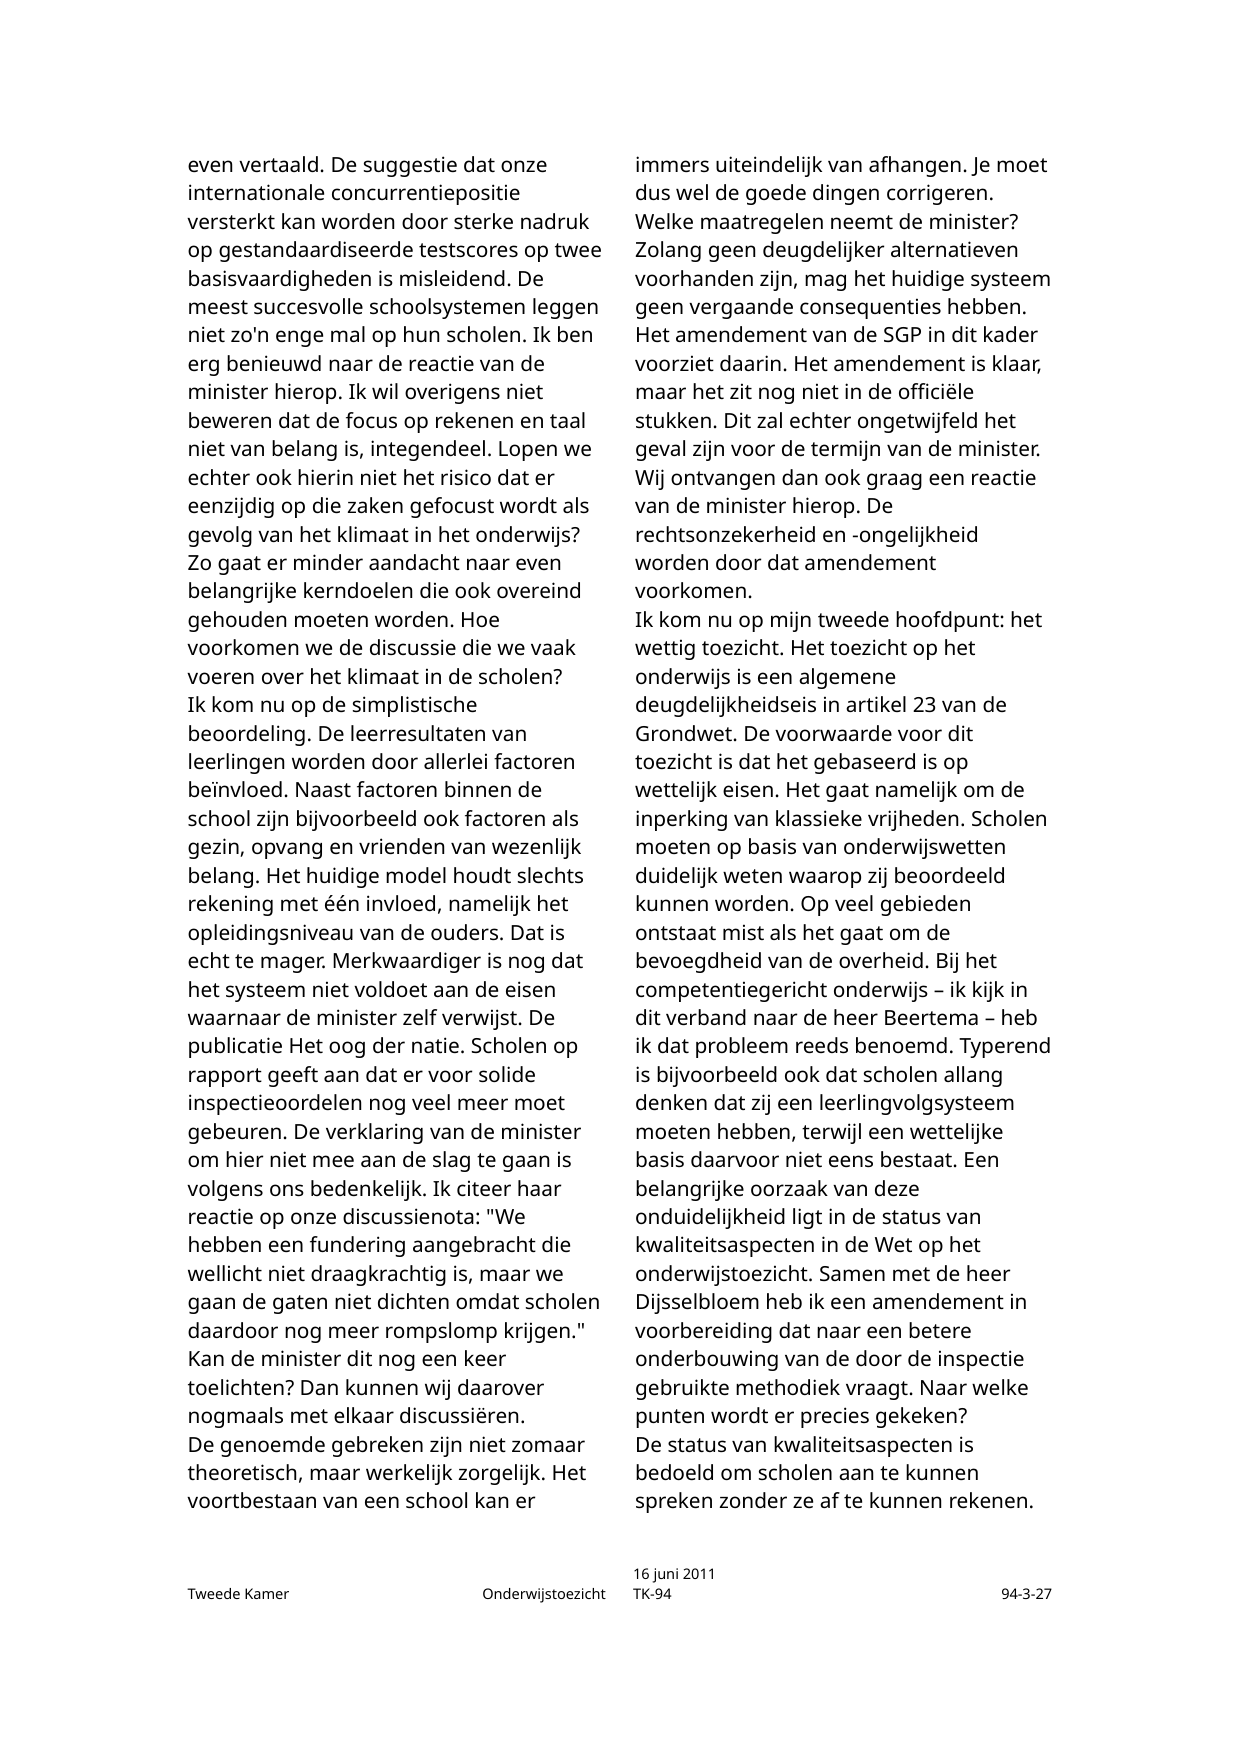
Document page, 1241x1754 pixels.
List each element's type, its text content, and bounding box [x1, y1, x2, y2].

text Ik kom nu op mijn tweede hoofdpunt: het wettig toezicht. Het toezicht op het onderwijs is een algemene deugdelijkheidseis in artikel 23 van de Grondwet. De voorwaarde voor dit toezicht is dat het gebaseerd is op wettelijk eisen. Het gaat namelijk om de inperking van klassieke vrijheden. Scholen moeten op basis van onderwijswetten duidelijk weten waarop zij beoordeeld kunnen worden. Op veel gebieden ontstaat mist als het gaat om de bevoegdheid van de overheid. Bij het competentiegericht onderwijs – ik kijk in dit verband naar de heer Beertema – heb ik dat probleem reeds benoemd. Typerend is bijvoorbeeld ook dat scholen allang denken dat zij een leerlingvolgsysteem moeten hebben, terwijl een wettelijke basis daarvoor niet eens bestaat. Een belangrijke oorzaak van deze onduidelijkheid ligt in de status van kwaliteitsaspecten in de Wet op het onderwijstoezicht. Samen met de heer Dijsselbloem heb ik een amendement in voorbereiding dat naar een betere onderbouwing van de door de inspectie gebruikte methodiek vraagt. Naar welke punten wordt er precies gekeken? [635, 605, 1053, 1430]
text even vertaald. De suggestie dat onze internationale concurrentiepositie versterkt kan worden door sterke nadruk op gestandaardiseerde testscores op twee basisvaardigheden is misleidend. De meest succesvolle schoolsystemen leggen niet zo'n enge mal op hun scholen. Ik ben erg benieuwd naar de reactie van de minister hierop. Ik wil overigens niet beweren dat de focus op rekenen en taal niet van belang is, integendeel. Lopen we echter ook hierin niet het risico dat er eenzijdig op die zaken gefocust wordt als gevolg van het klimaat in het onderwijs? Zo gaat er minder aandacht naar even belangrijke kerndoelen die ook overeind gehouden moeten worden. Hoe voorkomen we de discussie die we vaak voeren over het klimaat in de scholen? [187, 150, 605, 690]
text immers uiteindelijk van afhangen. Je moet dus wel de goede dingen corrigeren. Welke maatregelen neemt de minister? Zolang geen deugdelijker alternatieven voorhanden zijn, mag het huidige systeem geen vergaande consequenties hebben. Het amendement van de SGP in dit kader voorziet daarin. Het amendement is klaar, maar het zit nog niet in de officiële stukken. Dit zal echter ongetwijfeld het geval zijn voor de termijn van de minister. Wij ontvangen dan ook graag een reactie van de minister hierop. De rechtsonzekerheid en -ongelijkheid worden door dat amendement voorkomen. [635, 150, 1053, 605]
text De genoemde gebreken zijn niet zomaar theoretisch, maar werkelijk zorgelijk. Het voortbestaan van een school kan er [187, 1430, 605, 1515]
text Ik kom nu op de simplistische beoordeling. De leerresultaten van leerlingen worden door allerlei factoren beïnvloed. Naast factoren binnen de school zijn bijvoorbeeld ook factoren als gezin, opvang en vrienden van wezenlijk belang. Het huidige model houdt slechts rekening met één invloed, namelijk het opleidingsniveau van de ouders. Dat is echt te mager. Merkwaardiger is nog dat het systeem niet voldoet aan de eisen waarnaar de minister zelf verwijst. De publicatie Het oog der natie. Scholen op rapport geeft aan dat er voor solide inspectieoordelen nog veel meer moet gebeuren. De verklaring van de minister om hier niet mee aan de slag te gaan is volgens ons bedenkelijk. Ik citeer haar reactie op onze discussienota: "We hebben een fundering aangebracht die wellicht niet draagkrachtig is, maar we gaan de gaten niet dichten omdat scholen daardoor nog meer rompslomp krijgen." Kan de minister dit nog een keer toelichten? Dan kunnen wij daarover nogmaals met elkaar discussiëren. [187, 690, 605, 1430]
text De status van kwaliteitsaspecten is bedoeld om scholen aan te kunnen spreken zonder ze af te kunnen rekenen. [635, 1430, 1053, 1515]
